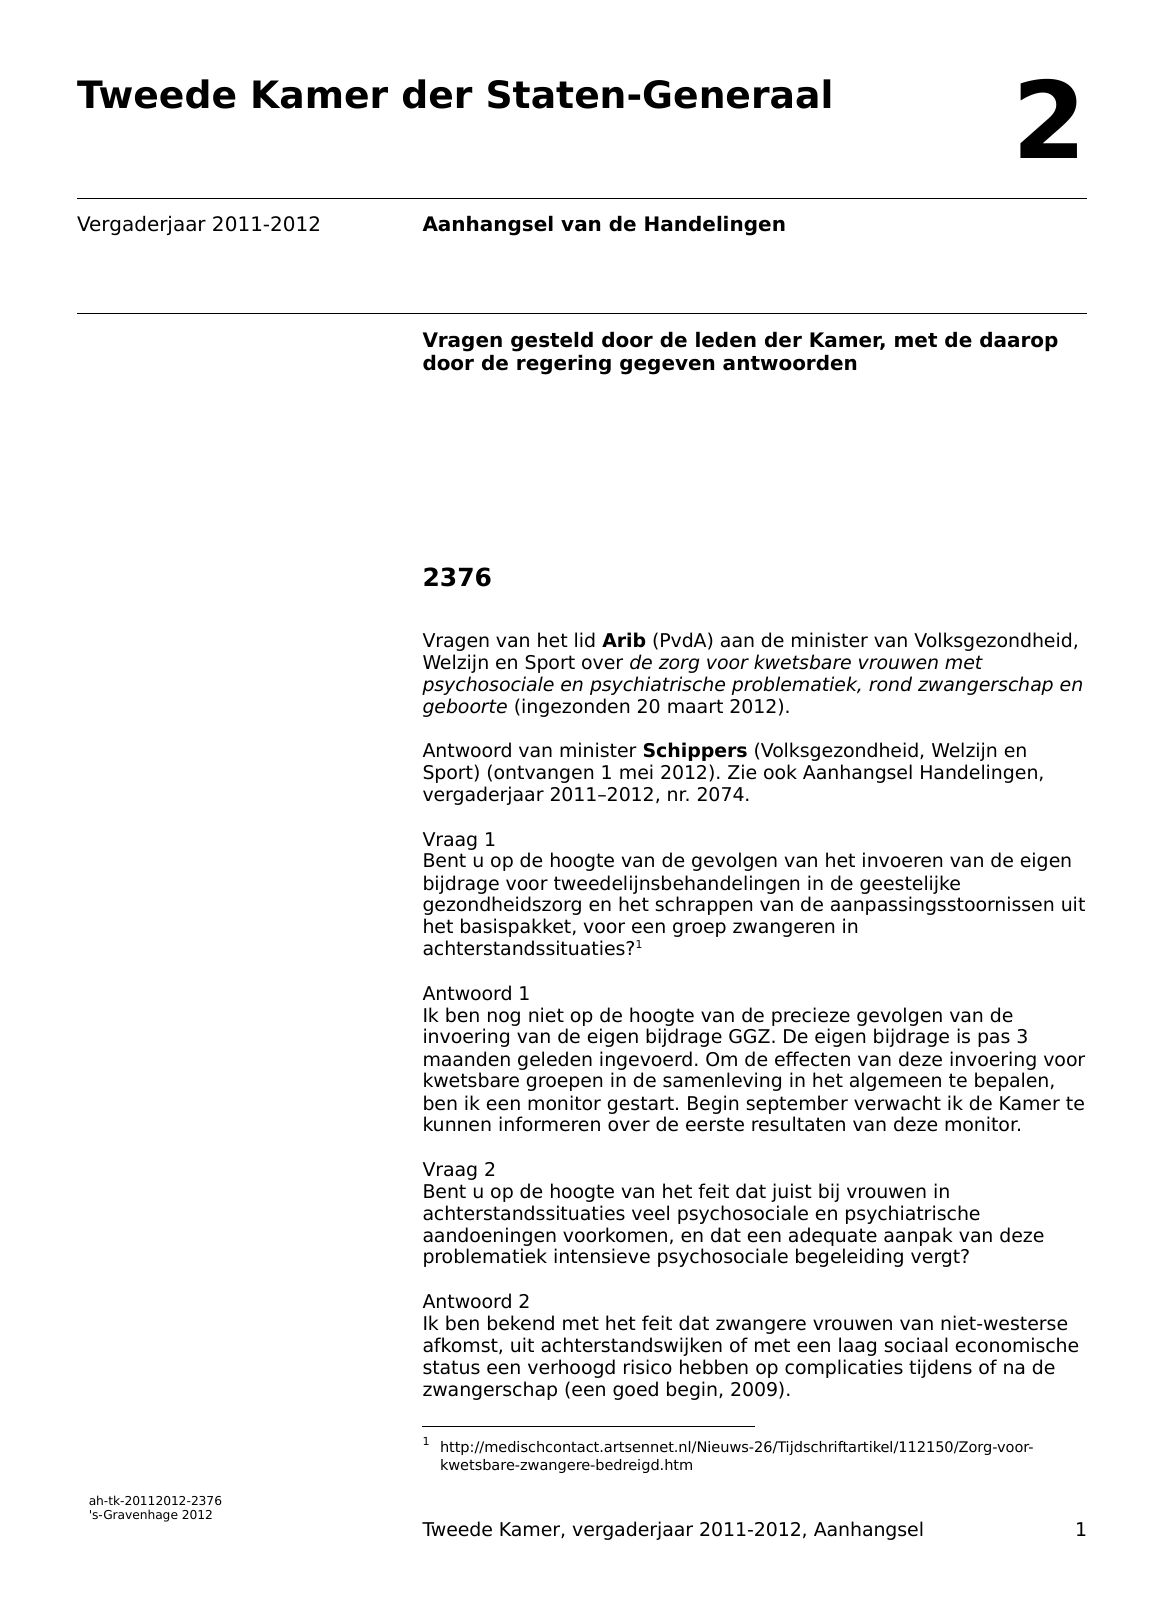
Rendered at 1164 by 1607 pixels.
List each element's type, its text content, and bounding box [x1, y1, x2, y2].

text Vragen van het lid Arib (PvdA) aan de minister van Volksgezondheid, Welzijn en Sport over de zorg voor kwetsbare vrouwen met psychosociale en psychiatrische problematiek, rond zwangerschap en geboorte (ingezonden 20 maart 2012). [422, 630, 1087, 718]
text Ik ben nog niet op de hoogte van de precieze gevolgen van de invoering van de eigen bijdrage GGZ. De eigen bijdrage is pas 3 maanden geleden ingevoerd. Om de effecten van deze invoering voor kwetsbare groepen in de samenleving in het algemeen te bepalen, ben ik een monitor gestart. Begin september verwacht ik de Kamer te kunnen informeren over de eerste resultaten van deze monitor. [422, 1004, 1087, 1136]
table_cell Vragen gesteld door de leden der Kamer, met de daarop door de regering gegeven antwoorden [422, 314, 1087, 375]
text Vraag 1 [422, 828, 1087, 850]
text ah-tk-20112012-2376 [88, 1494, 323, 1508]
text Bent u op de hoogte van de gevolgen van het invoeren van de eigen bijdrage voor tweedelijnsbehandelingen in de geestelijke gezondheidszorg en het schrappen van de aanpassingsstoornissen uit het basispakket, voor een groep zwangeren in achterstandssituaties? [422, 850, 1087, 960]
table_cell Vergaderjaar 2011-2012 [77, 199, 422, 313]
table_cell Aanhangsel van de Handelingen [422, 199, 1087, 313]
table_cell [77, 314, 422, 375]
text Antwoord 2 [422, 1291, 1087, 1313]
text Vraag 2 [422, 1158, 1087, 1181]
text Bent u op de hoogte van het feit dat juist bij vrouwen in achterstandssituaties veel psychosociale en psychiatrische aandoeningen voorkomen, en dat een adequate aanpak van deze problematiek intensieve psychosociale begeleiding vergt? [422, 1181, 1087, 1268]
text 's-Gravenhage 2012 [88, 1508, 323, 1522]
text Antwoord 1 [422, 982, 1087, 1004]
table_header Tweede Kamer der Staten-Generaal [77, 59, 886, 198]
text Antwoord van minister Schippers (Volksgezondheid, Welzijn en Sport) (ontvangen 1 mei 2012). Zie ook Aanhangsel Handelingen, vergaderjaar 2011–2012, nr. 2074. [422, 740, 1087, 806]
table_header 2 [886, 59, 1087, 198]
text 2376 [422, 563, 1087, 592]
text Ik ben bekend met het feit dat zwangere vrouwen van niet-westerse afkomst, uit achterstandswijken of met een laag sociaal economische status een verhoogd risico hebben op complicaties tijdens of na de zwangerschap (een goed begin, 2009). [422, 1313, 1087, 1401]
text http://medischcontact.artsennet.nl/Nieuws-26/Tijdschriftartikel/112150/Zorg-voor-kwetsbare-zwangere-bedreigd.htm [422, 1435, 1087, 1474]
